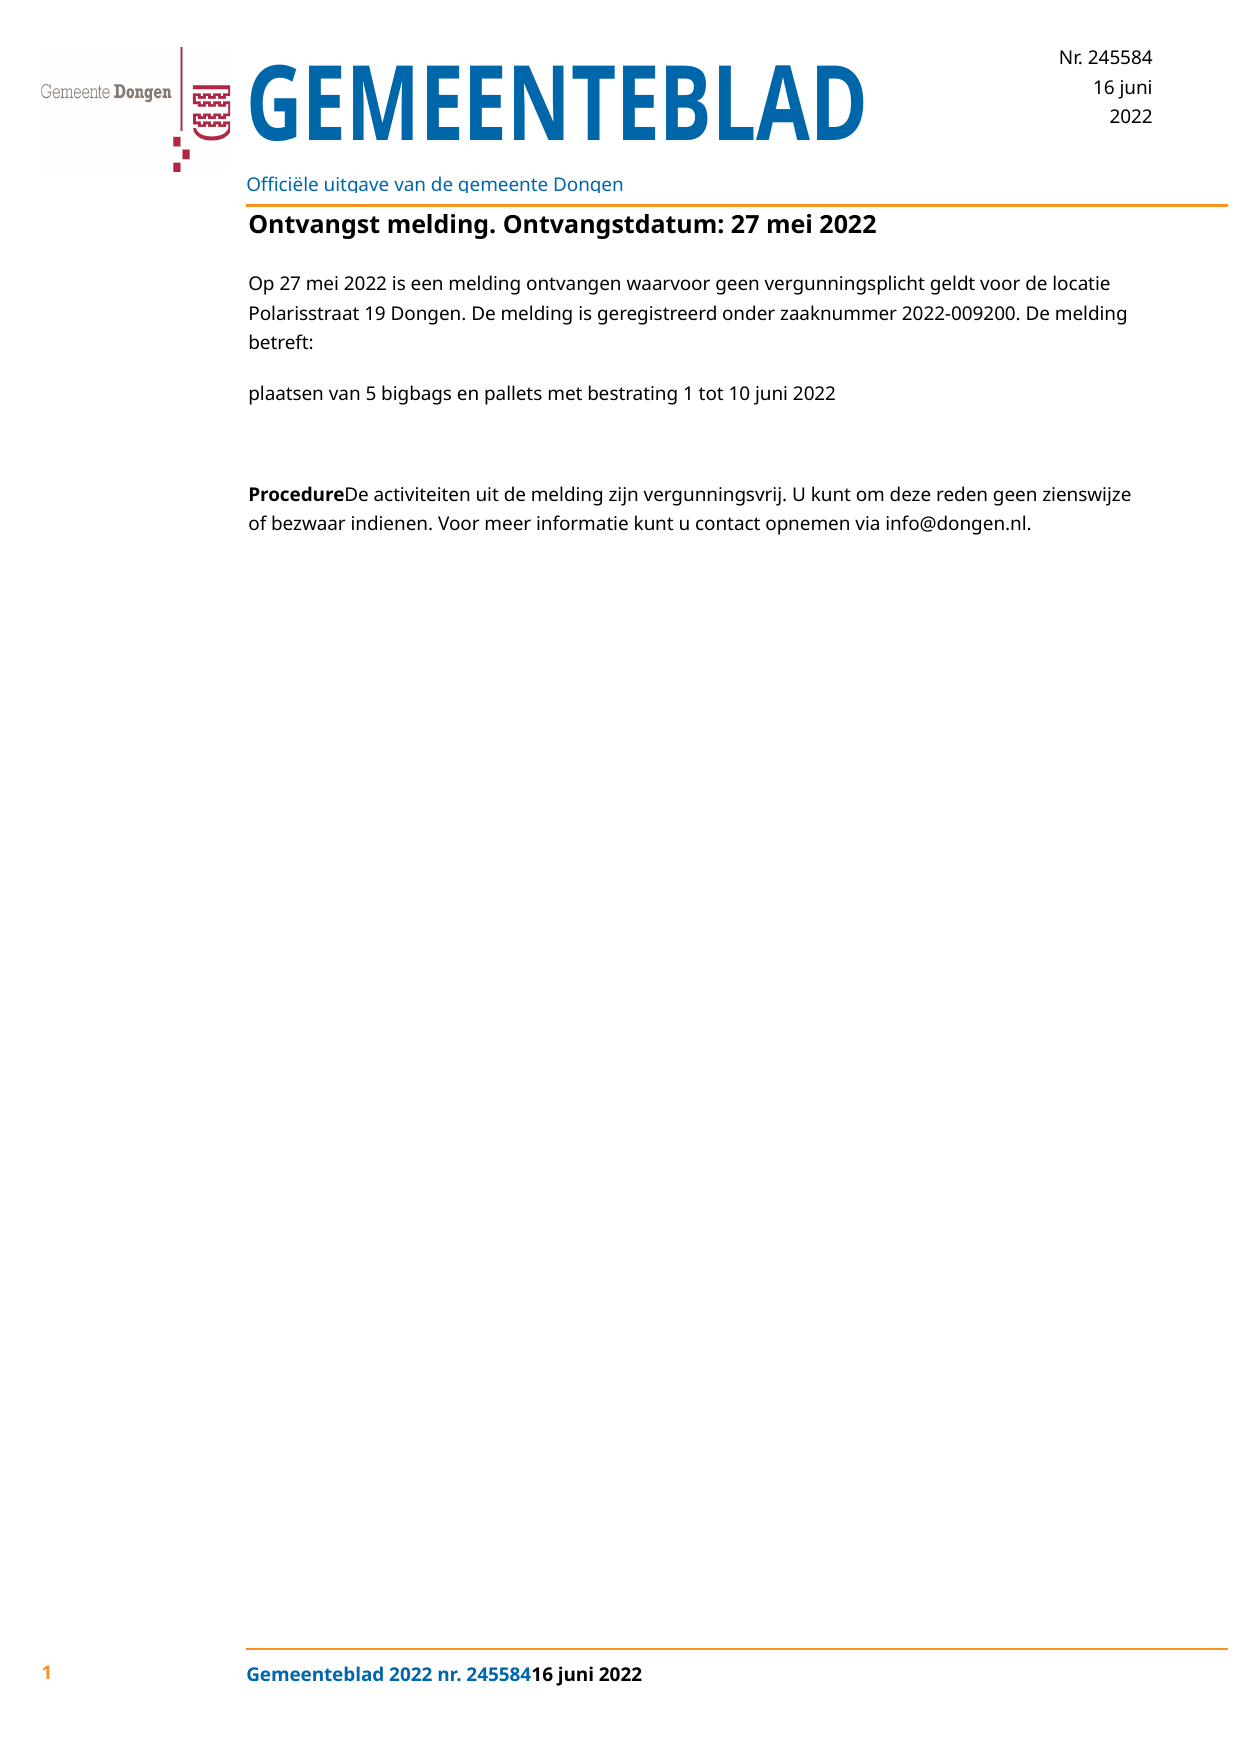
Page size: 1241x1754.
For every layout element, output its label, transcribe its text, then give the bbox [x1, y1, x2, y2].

text ProcedureDe activiteiten uit de melding zijn vergunningsvrij. U kunt om deze reden geen zienswijze of bezwaar indienen. Voor meer informatie kunt u contact opnemen via info@dongen.nl. [248, 481, 1152, 536]
picture [41, 47, 231, 172]
text Ontvangst melding. Ontvangstdatum: 27 mei 2022 [248, 207, 1152, 241]
text Op 27 mei 2022 is een melding ontvangen waarvoor geen vergunningsplicht geldt voor de locatie Polarisstraat 19 Dongen. De melding is geregistreerd onder zaaknummer 2022-009200. De melding betreft: [248, 270, 1152, 355]
text plaatsen van 5 bigbags en pallets met bestrating 1 tot 10 juni 2022 [248, 380, 1152, 406]
